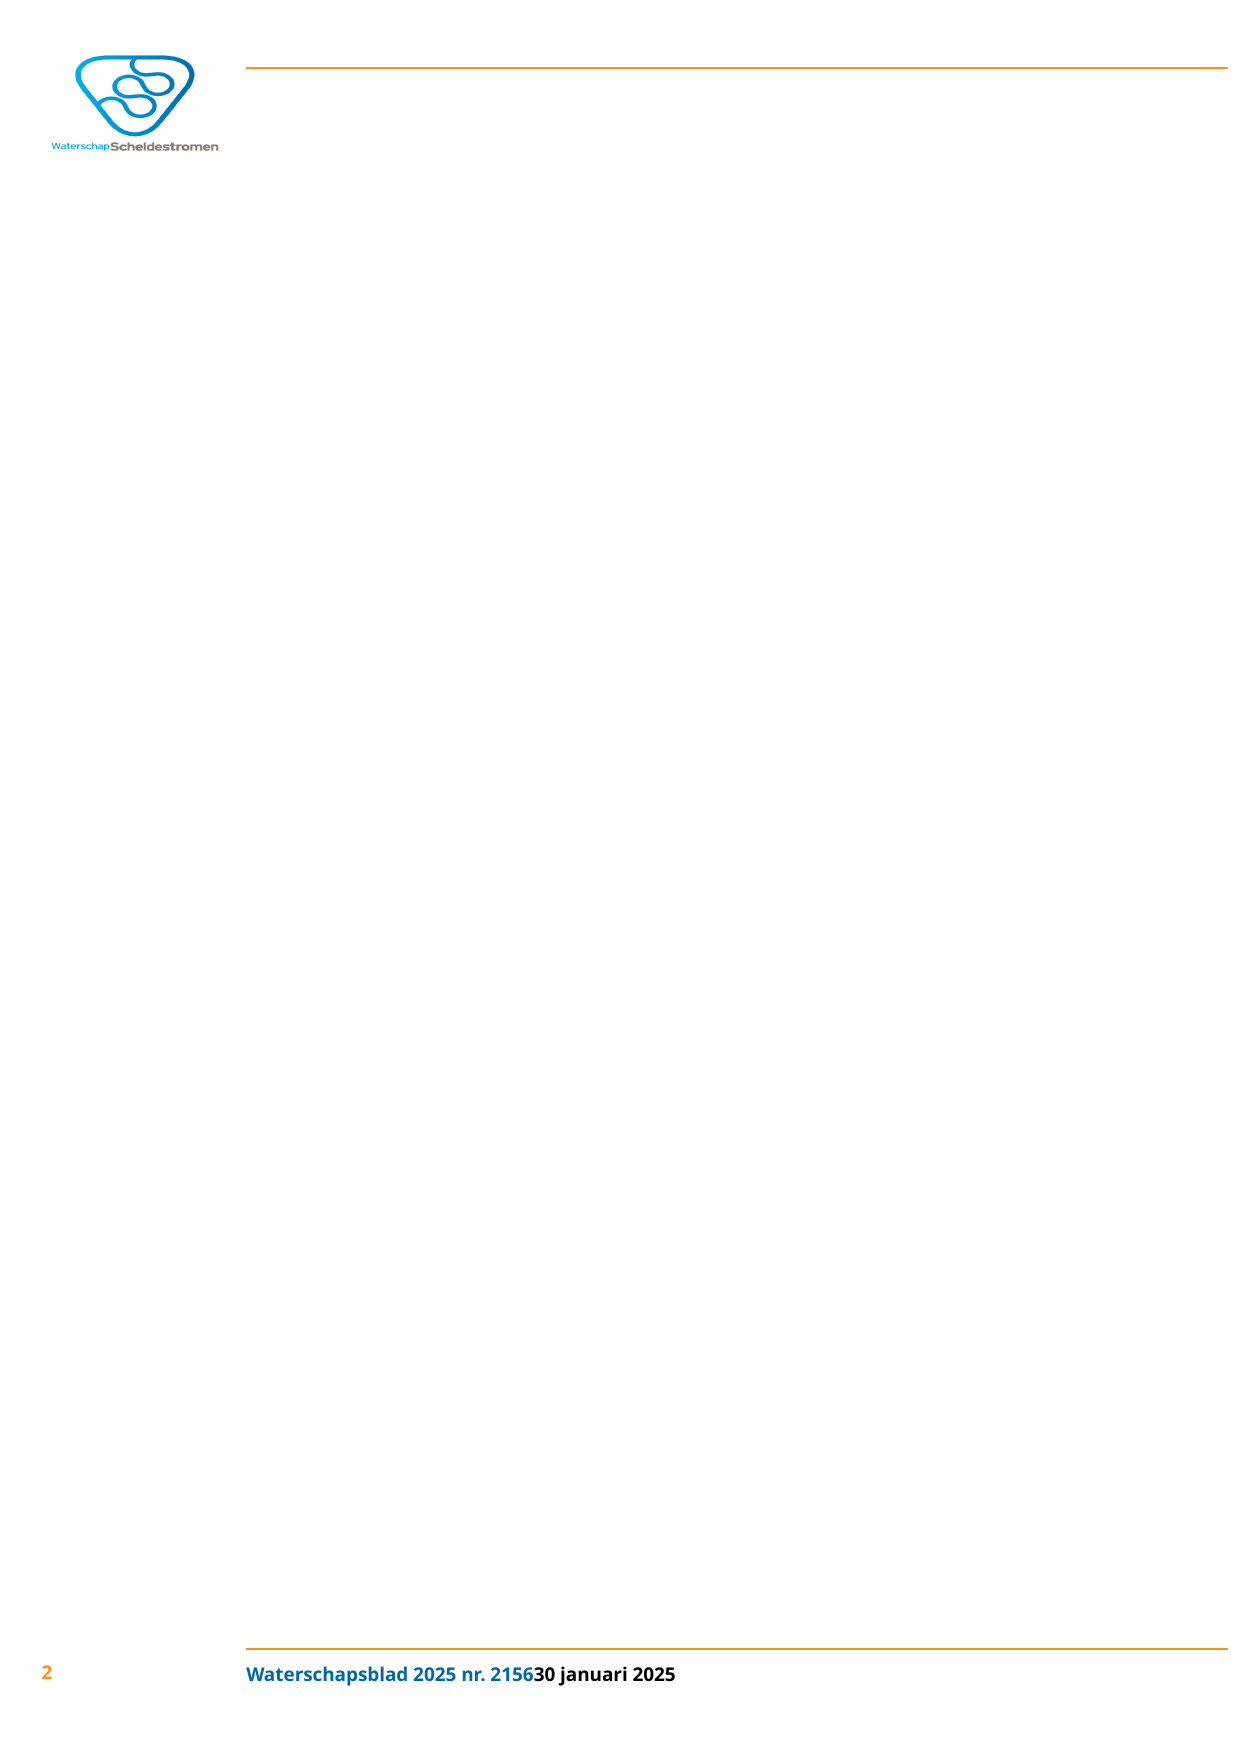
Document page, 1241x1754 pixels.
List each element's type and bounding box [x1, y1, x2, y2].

picture [41, 47, 231, 172]
